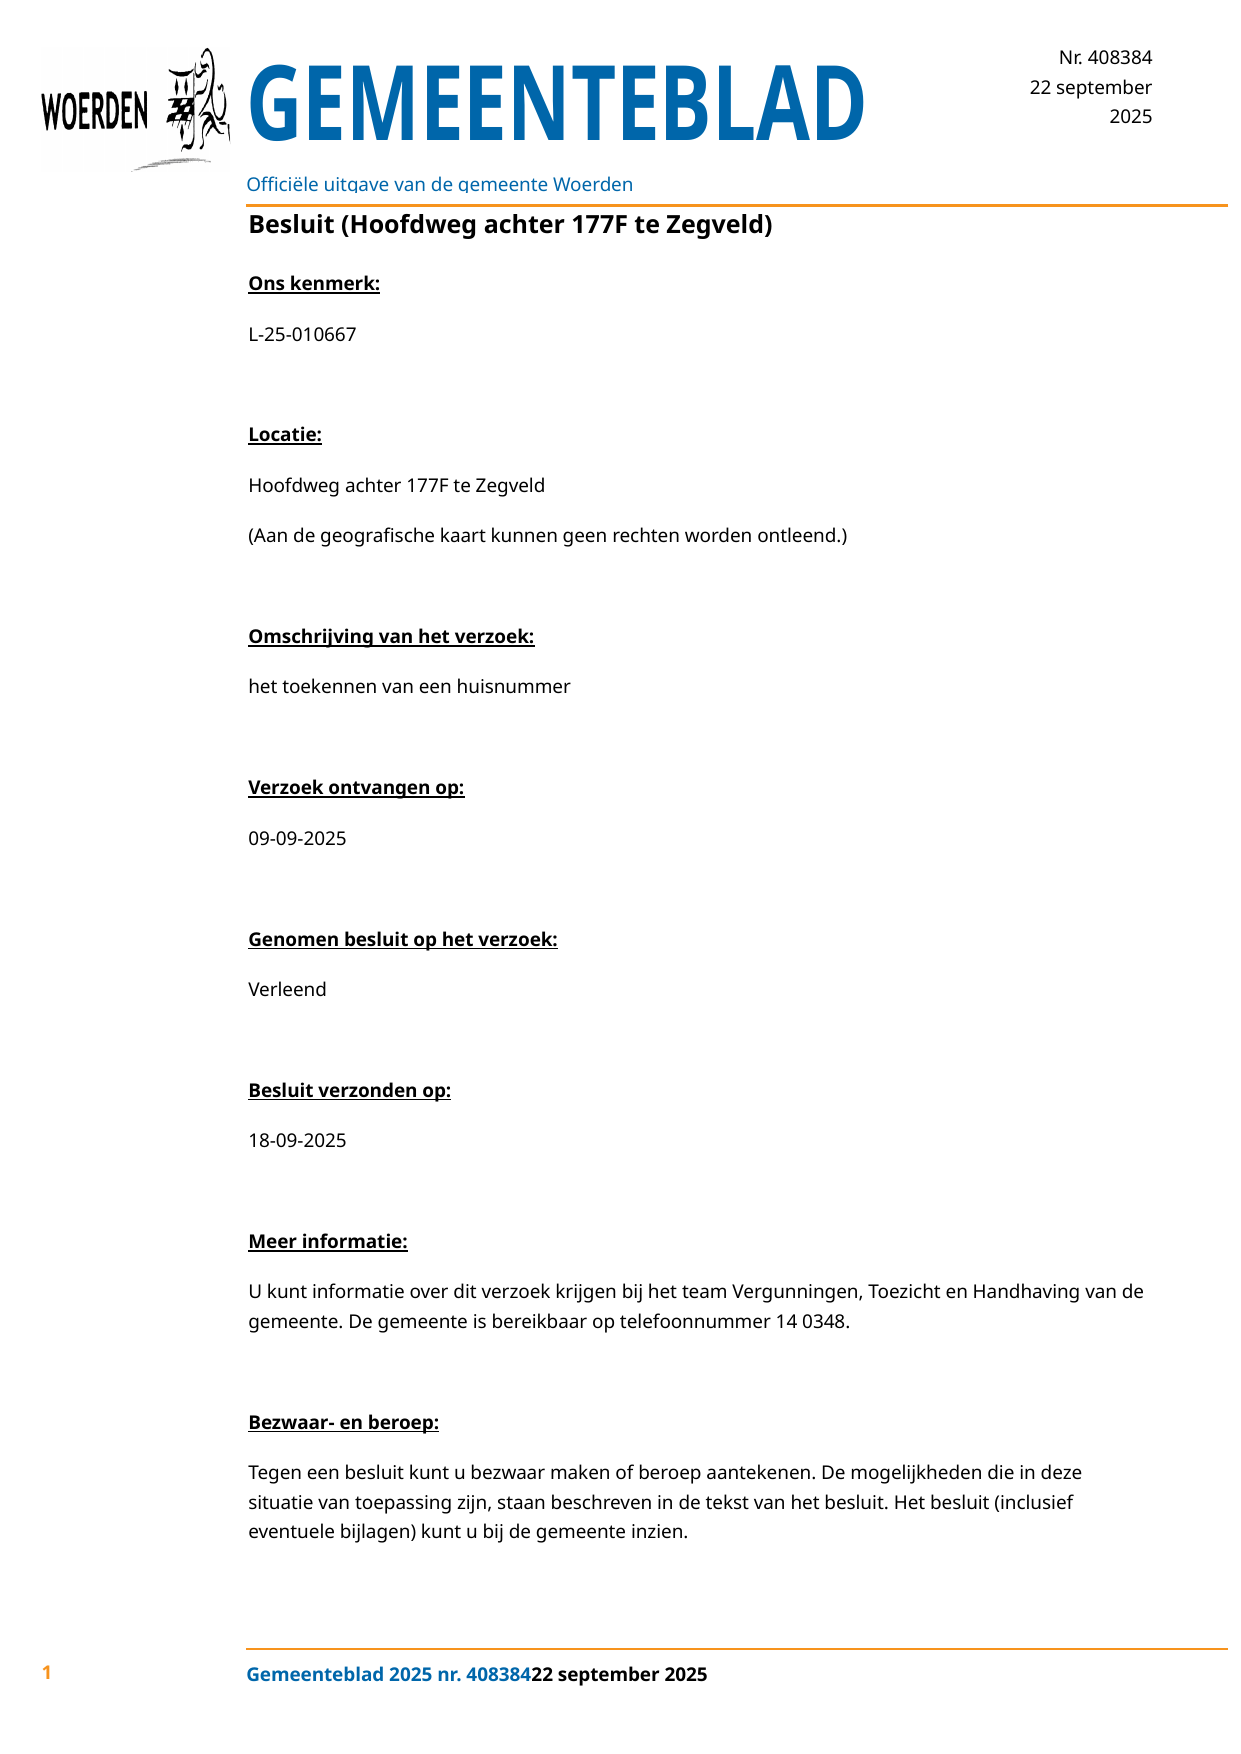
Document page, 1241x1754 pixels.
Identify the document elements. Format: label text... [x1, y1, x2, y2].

text Bezwaar- en beroep: [248, 1409, 1152, 1435]
text Verzoek ontvangen op: [248, 774, 1152, 800]
text Ons kenmerk: [248, 270, 1152, 296]
text U kunt informatie over dit verzoek krijgen bij het team Vergunningen, Toezicht en Handhaving van de gemeente. De gemeente is bereikbaar op telefoonnummer 14 0348. [248, 1279, 1152, 1334]
text 09-09-2025 [248, 825, 1152, 851]
text L-25-010667 [248, 321, 1152, 346]
text Hoofdweg achter 177F te Zegveld [248, 472, 1152, 498]
picture [41, 47, 231, 172]
text (Aan de geografische kaart kunnen geen rechten worden ontleend.) [248, 522, 1152, 548]
text Besluit verzonden op: [248, 1077, 1152, 1103]
text Besluit (Hoofdweg achter 177F te Zegveld) [248, 207, 1152, 241]
text Genomen besluit op het verzoek: [248, 926, 1152, 951]
text Locatie: [248, 422, 1152, 447]
text Verleend [248, 976, 1152, 1002]
text Omschrijving van het verzoek: [248, 623, 1152, 649]
text het toekennen van een huisnummer [248, 674, 1152, 699]
text Meer informatie: [248, 1228, 1152, 1254]
text 18-09-2025 [248, 1127, 1152, 1153]
text Tegen een besluit kunt u bezwaar maken of beroep aantekenen. De mogelijkheden die in deze situatie van toepassing zijn, staan beschreven in de tekst van het besluit. Het besluit (inclusief eventuele bijlagen) kunt u bij de gemeente inzien. [248, 1459, 1152, 1544]
